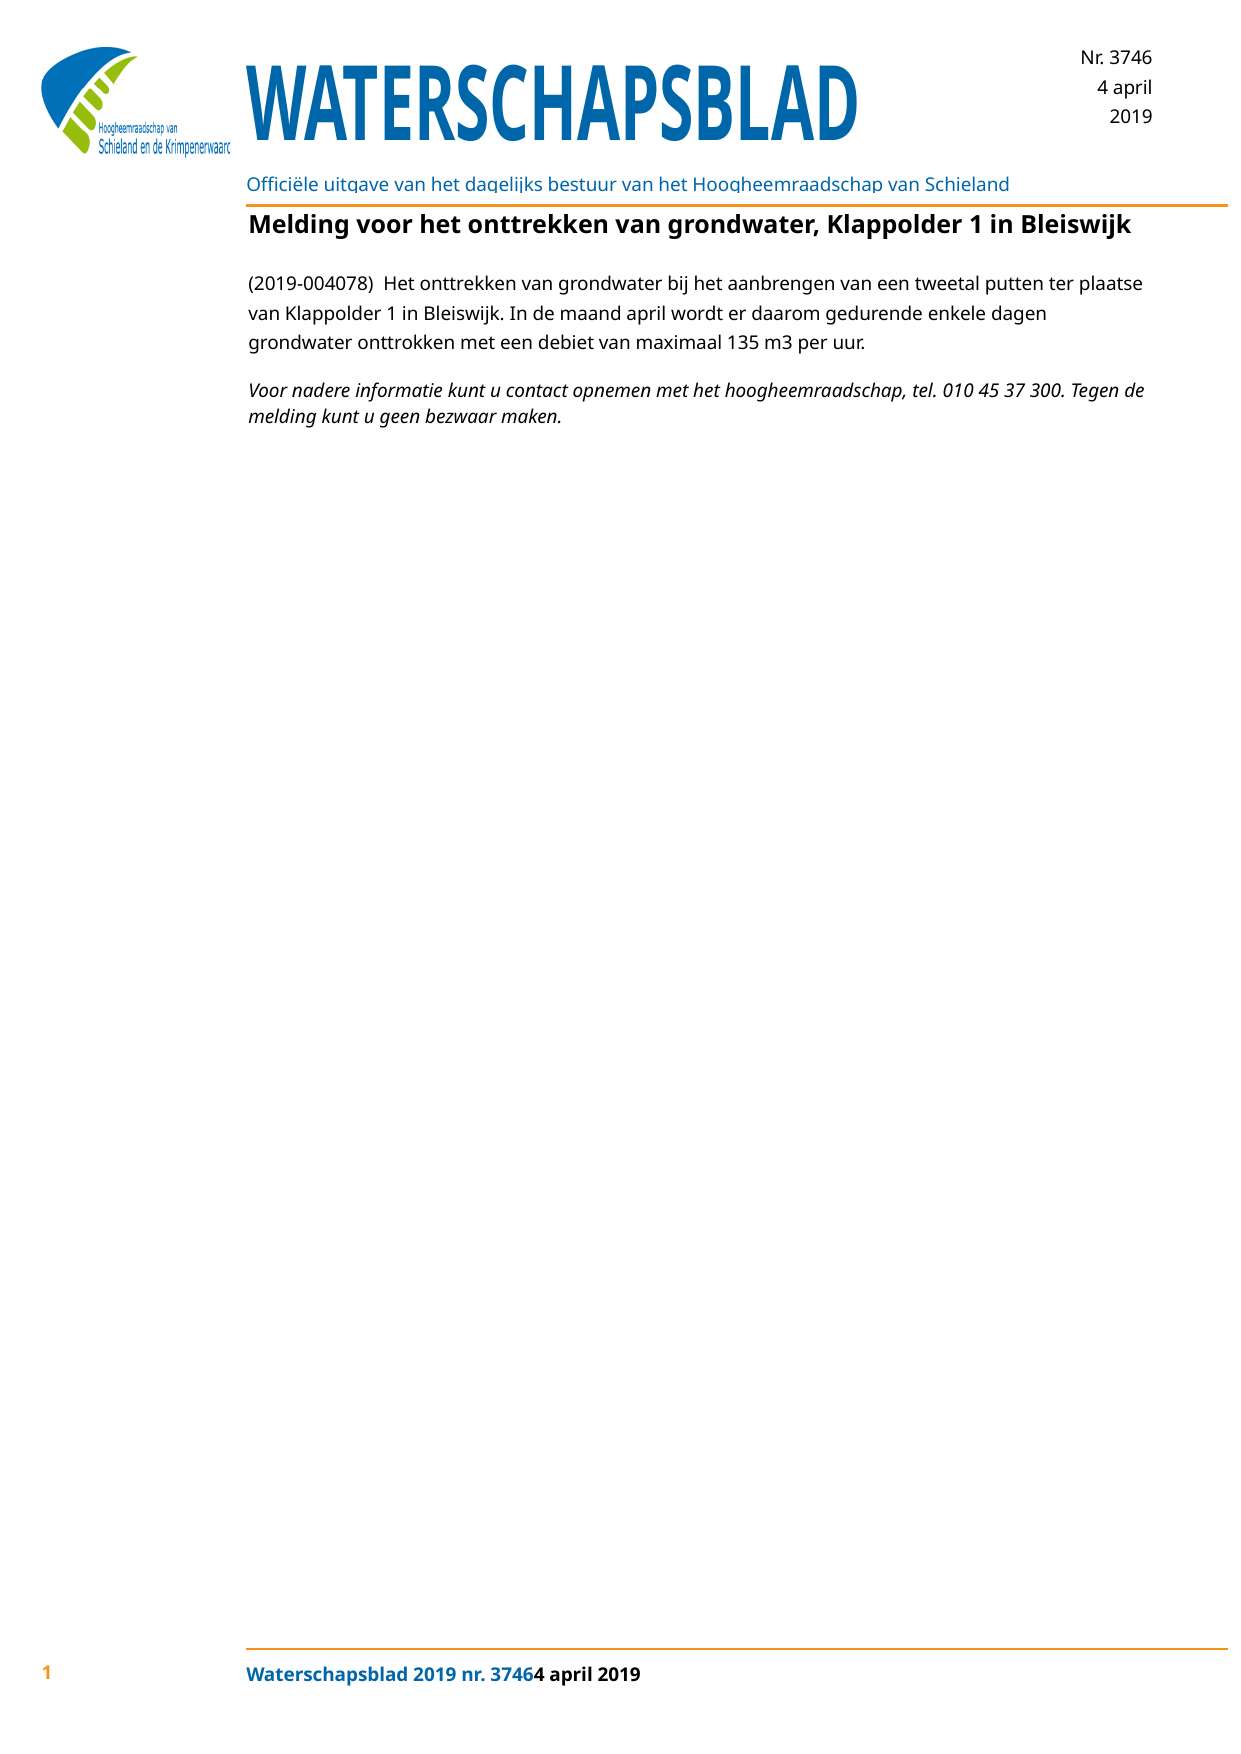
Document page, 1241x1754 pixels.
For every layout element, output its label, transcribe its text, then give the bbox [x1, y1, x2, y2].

text (2019-004078) Het onttrekken van grondwater bij het aanbrengen van een tweetal putten ter plaatse van Klappolder 1 in Bleiswijk. In de maand april wordt er daarom gedurende enkele dagen grondwater onttrokken met een debiet van maximaal 135 m3 per uur. [248, 270, 1152, 355]
text Voor nadere informatie kunt u contact opnemen met het hoogheemraadschap, tel. 010 45 37 300. Tegen de melding kunt u geen bezwaar maken. [248, 377, 1152, 429]
picture [41, 47, 231, 172]
text Melding voor het onttrekken van grondwater, Klappolder 1 in Bleiswijk [248, 207, 1152, 241]
